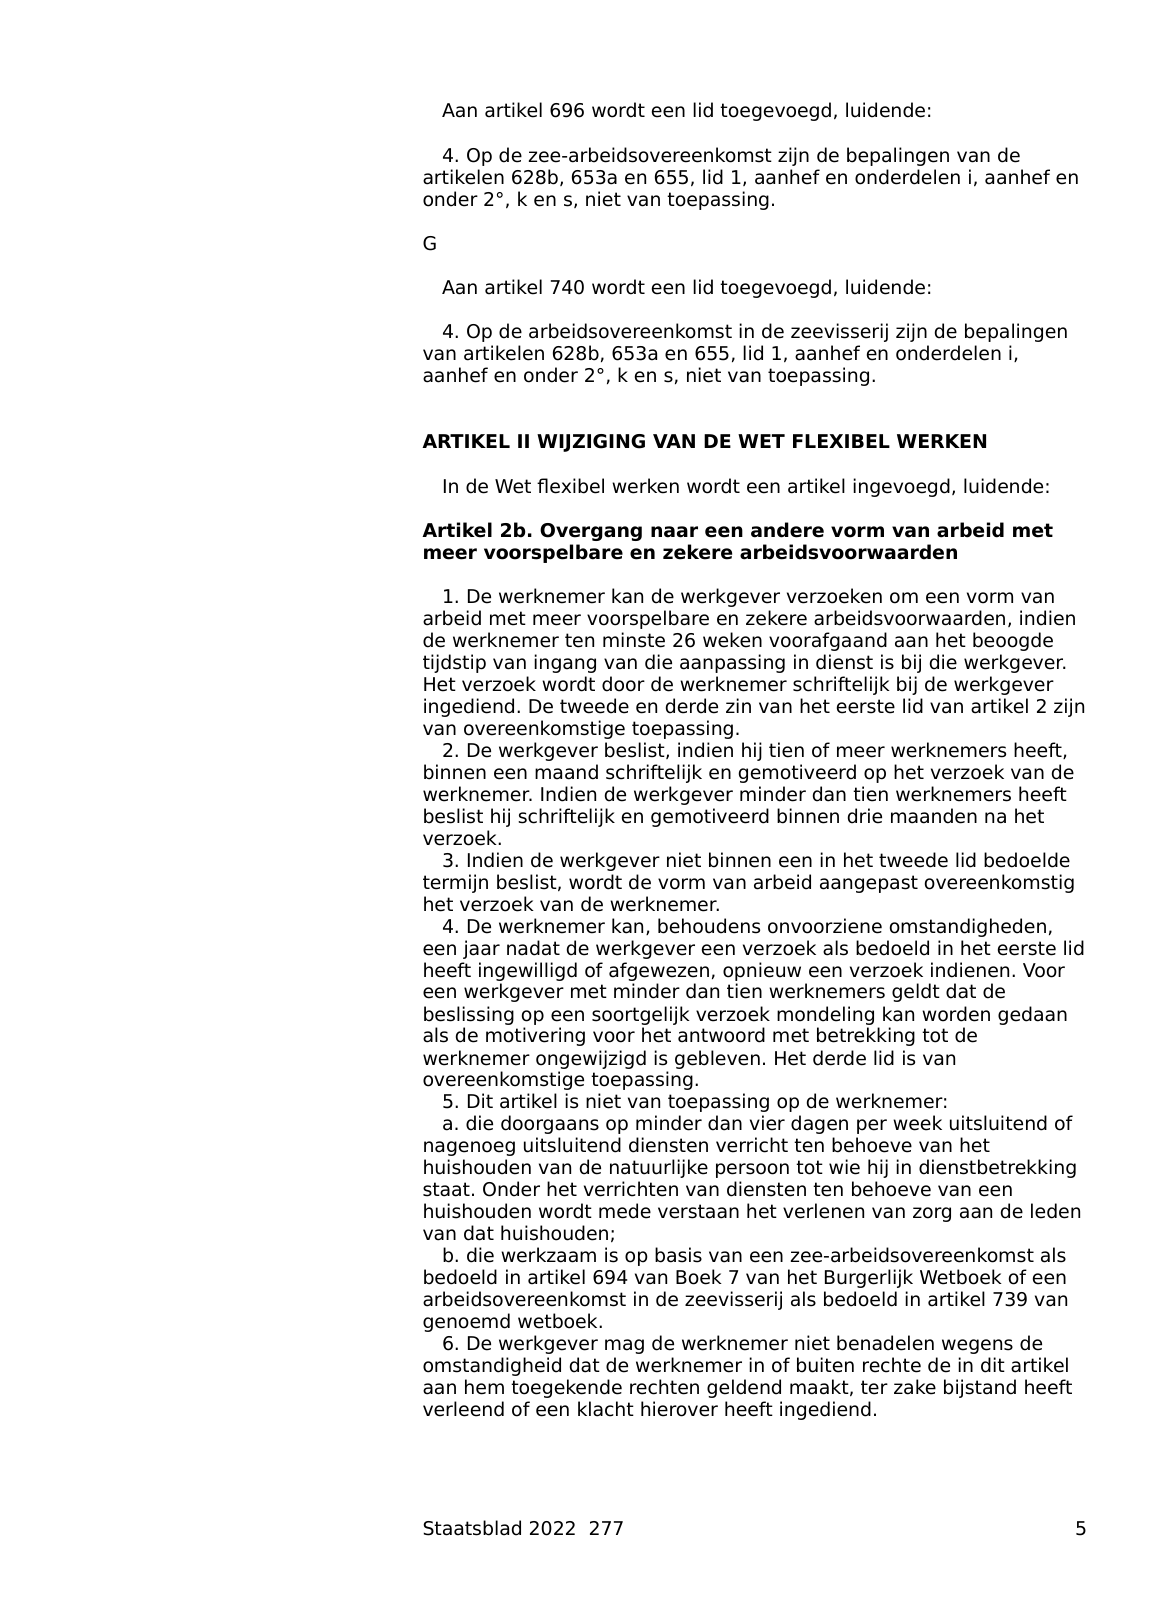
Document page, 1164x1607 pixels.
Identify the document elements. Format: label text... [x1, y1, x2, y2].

text 3. Indien de werkgever niet binnen een in het tweede lid bedoelde termijn beslist, wordt de vorm van arbeid aangepast overeenkomstig het verzoek van de werknemer. [422, 849, 1087, 916]
text Aan artikel 696 wordt een lid toegevoegd, luidende: [422, 100, 1087, 122]
text In de Wet flexibel werken wordt een artikel ingevoegd, luidende: [422, 476, 1087, 497]
text 6. De werkgever mag de werknemer niet benadelen wegens de omstandigheid dat de werknemer in of buiten rechte de in dit artikel aan hem toegekende rechten geldend maakt, ter zake bijstand heeft verleend of een klacht hierover heeft ingediend. [422, 1333, 1087, 1421]
text G [422, 233, 1087, 255]
text 1. De werknemer kan de werkgever verzoeken om een vorm van arbeid met meer voorspelbare en zekere arbeidsvoorwaarden, indien de werknemer ten minste 26 weken voorafgaand aan het beoogde tijdstip van ingang van die aanpassing in dienst is bij die werkgever. Het verzoek wordt door de werknemer schriftelijk bij de werkgever ingediend. De tweede en derde zin van het eerste lid van artikel 2 zijn van overeenkomstige toepassing. [422, 586, 1087, 740]
text b. die werkzaam is op basis van een zee-arbeidsovereenkomst als bedoeld in artikel 694 van Boek 7 van het Burgerlijk Wetboek of een arbeidsovereenkomst in de zeevisserij als bedoeld in artikel 739 van genoemd wetboek. [422, 1245, 1087, 1333]
text 2. De werkgever beslist, indien hij tien of meer werknemers heeft, binnen een maand schriftelijk en gemotiveerd op het verzoek van de werknemer. Indien de werkgever minder dan tien werknemers heeft beslist hij schriftelijk en gemotiveerd binnen drie maanden na het verzoek. [422, 740, 1087, 849]
subtitle Artikel 2b. Overgang naar een andere vorm van arbeid met meer voorspelbare en zekere arbeidsvoorwaarden [422, 520, 1087, 564]
subtitle ARTIKEL II WIJZIGING VAN DE WET FLEXIBEL WERKEN [422, 431, 1087, 453]
text Aan artikel 740 wordt een lid toegevoegd, luidende: [422, 277, 1087, 299]
text 5. Dit artikel is niet van toepassing op de werknemer: [422, 1091, 1087, 1113]
text a. die doorgaans op minder dan vier dagen per week uitsluitend of nagenoeg uitsluitend diensten verricht ten behoeve van het huishouden van de natuurlijke persoon tot wie hij in dienstbetrekking staat. Onder het verrichten van diensten ten behoeve van een huishouden wordt mede verstaan het verlenen van zorg aan de leden van dat huishouden; [422, 1113, 1087, 1245]
text 4. De werknemer kan, behoudens onvoorziene omstandigheden, een jaar nadat de werkgever een verzoek als bedoeld in het eerste lid heeft ingewilligd of afgewezen, opnieuw een verzoek indienen. Voor een werkgever met minder dan tien werknemers geldt dat de beslissing op een soortgelijk verzoek mondeling kan worden gedaan als de motivering voor het antwoord met betrekking tot de werknemer ongewijzigd is gebleven. Het derde lid is van overeenkomstige toepassing. [422, 916, 1087, 1091]
text 4. Op de zee-arbeidsovereenkomst zijn de bepalingen van de artikelen 628b, 653a en 655, lid 1, aanhef en onderdelen i, aanhef en onder 2°, k en s, niet van toepassing. [422, 144, 1087, 211]
text 4. Op de arbeidsovereenkomst in de zeevisserij zijn de bepalingen van artikelen 628b, 653a en 655, lid 1, aanhef en onderdelen i, aanhef en onder 2°, k en s, niet van toepassing. [422, 321, 1087, 387]
